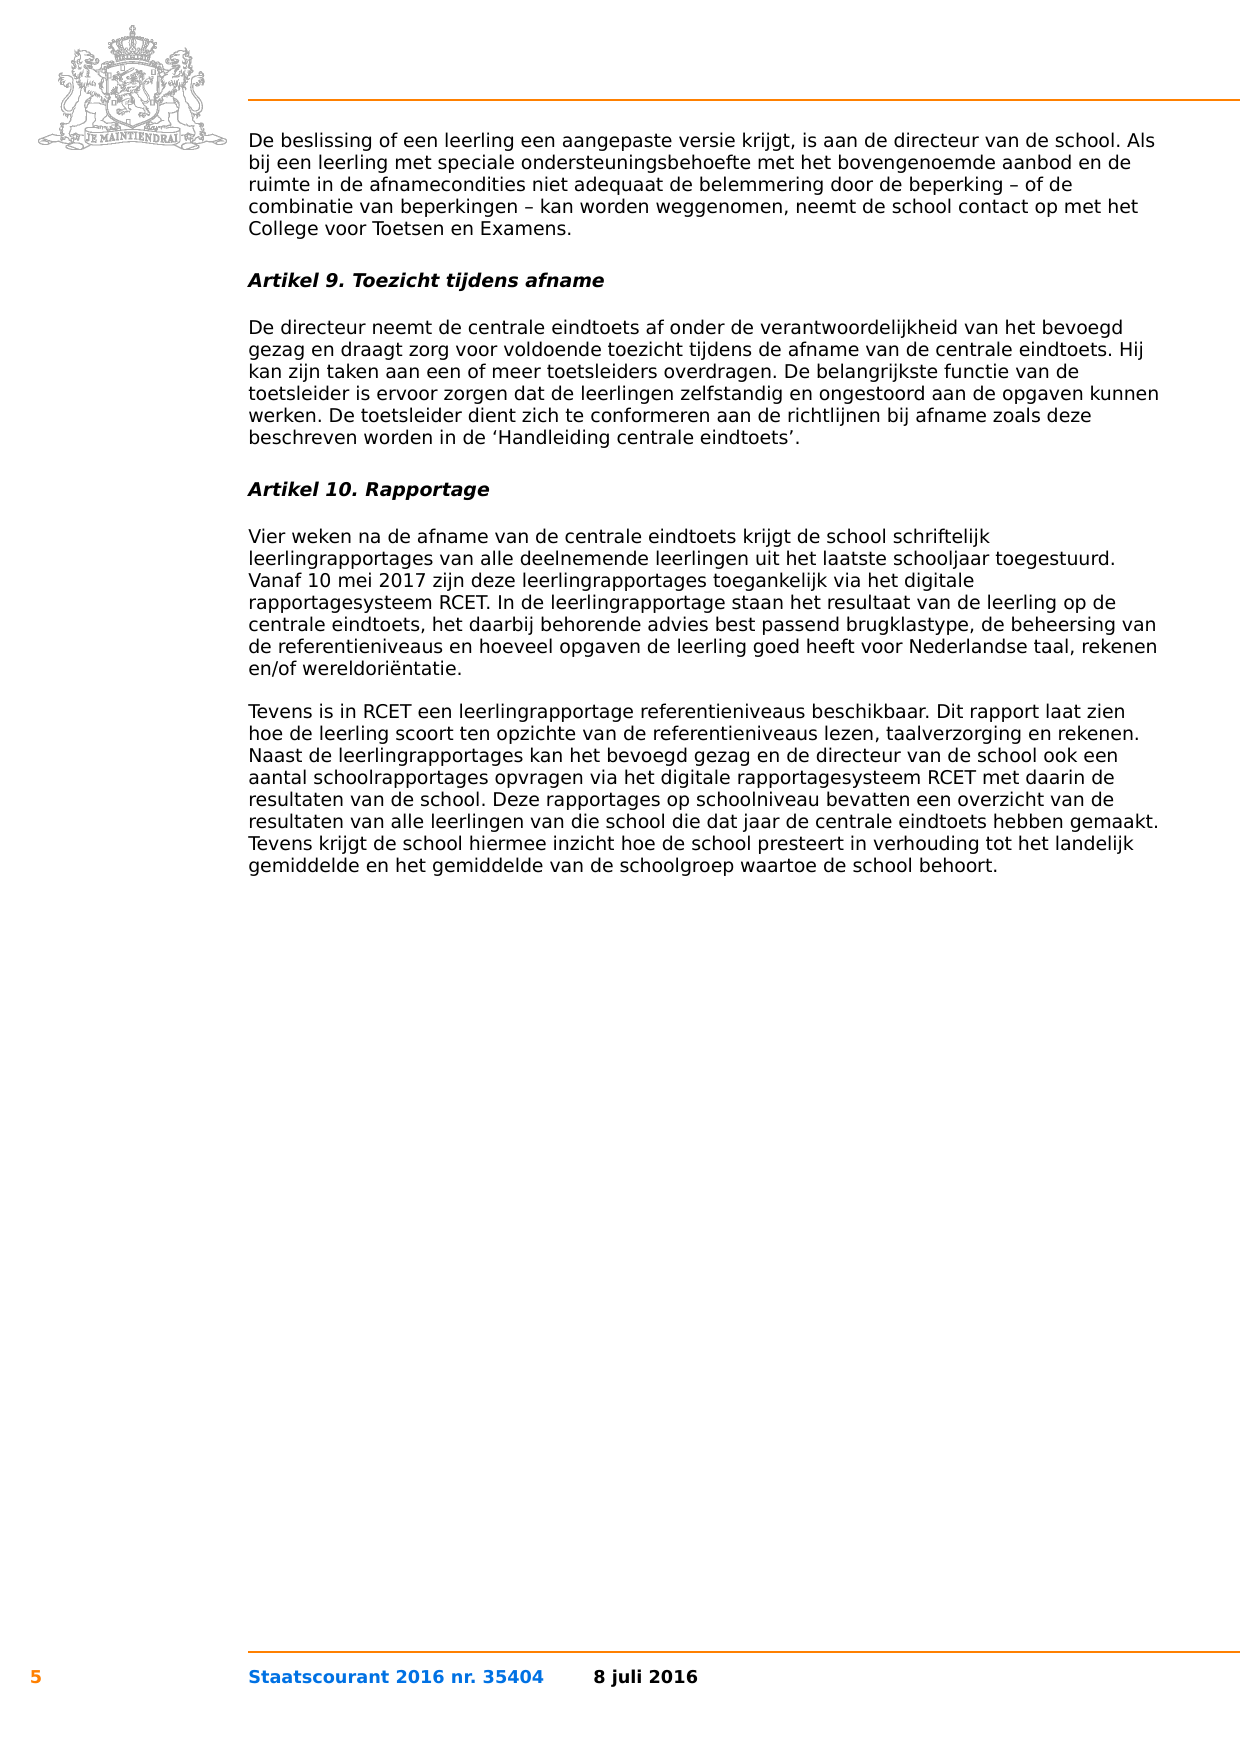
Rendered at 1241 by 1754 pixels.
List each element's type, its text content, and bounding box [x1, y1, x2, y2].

text Naast de leerlingrapportages kan het bevoegd gezag en de directeur van de school ook een aantal schoolrapportages opvragen via het digitale rapportagesysteem RCET met daarin de resultaten van de school. Deze rapportages op schoolniveau bevatten een overzicht van de resultaten van alle leerlingen van die school die dat jaar de centrale eindtoets hebben gemaakt. Tevens krijgt de school hiermee inzicht hoe de school presteert in verhouding tot het landelijk gemiddelde en het gemiddelde van de schoolgroep waartoe de school behoort. [248, 745, 1163, 877]
text De beslissing of een leerling een aangepaste versie krijgt, is aan de directeur van de school. Als bij een leerling met speciale ondersteuningsbehoefte met het bovengenoemde aanbod en de ruimte in de afnamecondities niet adequaat de belemmering door de beperking – of de combinatie van beperkingen – kan worden weggenomen, neemt de school contact op met het College voor Toetsen en Examens. [248, 130, 1163, 240]
subtitle Artikel 9. Toezicht tijdens afname [248, 270, 1163, 292]
text De directeur neemt de centrale eindtoets af onder de verantwoordelijkheid van het bevoegd gezag en draagt zorg voor voldoende toezicht tijdens de afname van de centrale eindtoets. Hij kan zijn taken aan een of meer toetsleiders overdragen. De belangrijkste functie van de toetsleider is ervoor zorgen dat de leerlingen zelfstandig en ongestoord aan de opgaven kunnen werken. De toetsleider dient zich te conformeren aan de richtlijnen bij afname zoals deze beschreven worden in de ‘Handleiding centrale eindtoets’. [248, 317, 1163, 449]
text Vier weken na de afname van de centrale eindtoets krijgt de school schriftelijk leerlingrapportages van alle deelnemende leerlingen uit het laatste schooljaar toegestuurd. Vanaf 10 mei 2017 zijn deze leerlingrapportages toegankelijk via het digitale rapportagesysteem RCET. In de leerlingrapportage staan het resultaat van de leerling op de centrale eindtoets, het daarbij behorende advies best passend brugklastype, de beheersing van de referentieniveaus en hoeveel opgaven de leerling goed heeft voor Nederlandse taal, rekenen en/of wereldoriëntatie. [248, 526, 1163, 679]
text Tevens is in RCET een leerlingrapportage referentieniveaus beschikbaar. Dit rapport laat zien hoe de leerling scoort ten opzichte van de referentieniveaus lezen, taalverzorging en rekenen. [248, 701, 1163, 745]
picture [38, 25, 227, 150]
subtitle Artikel 10. Rapportage [248, 479, 1163, 501]
